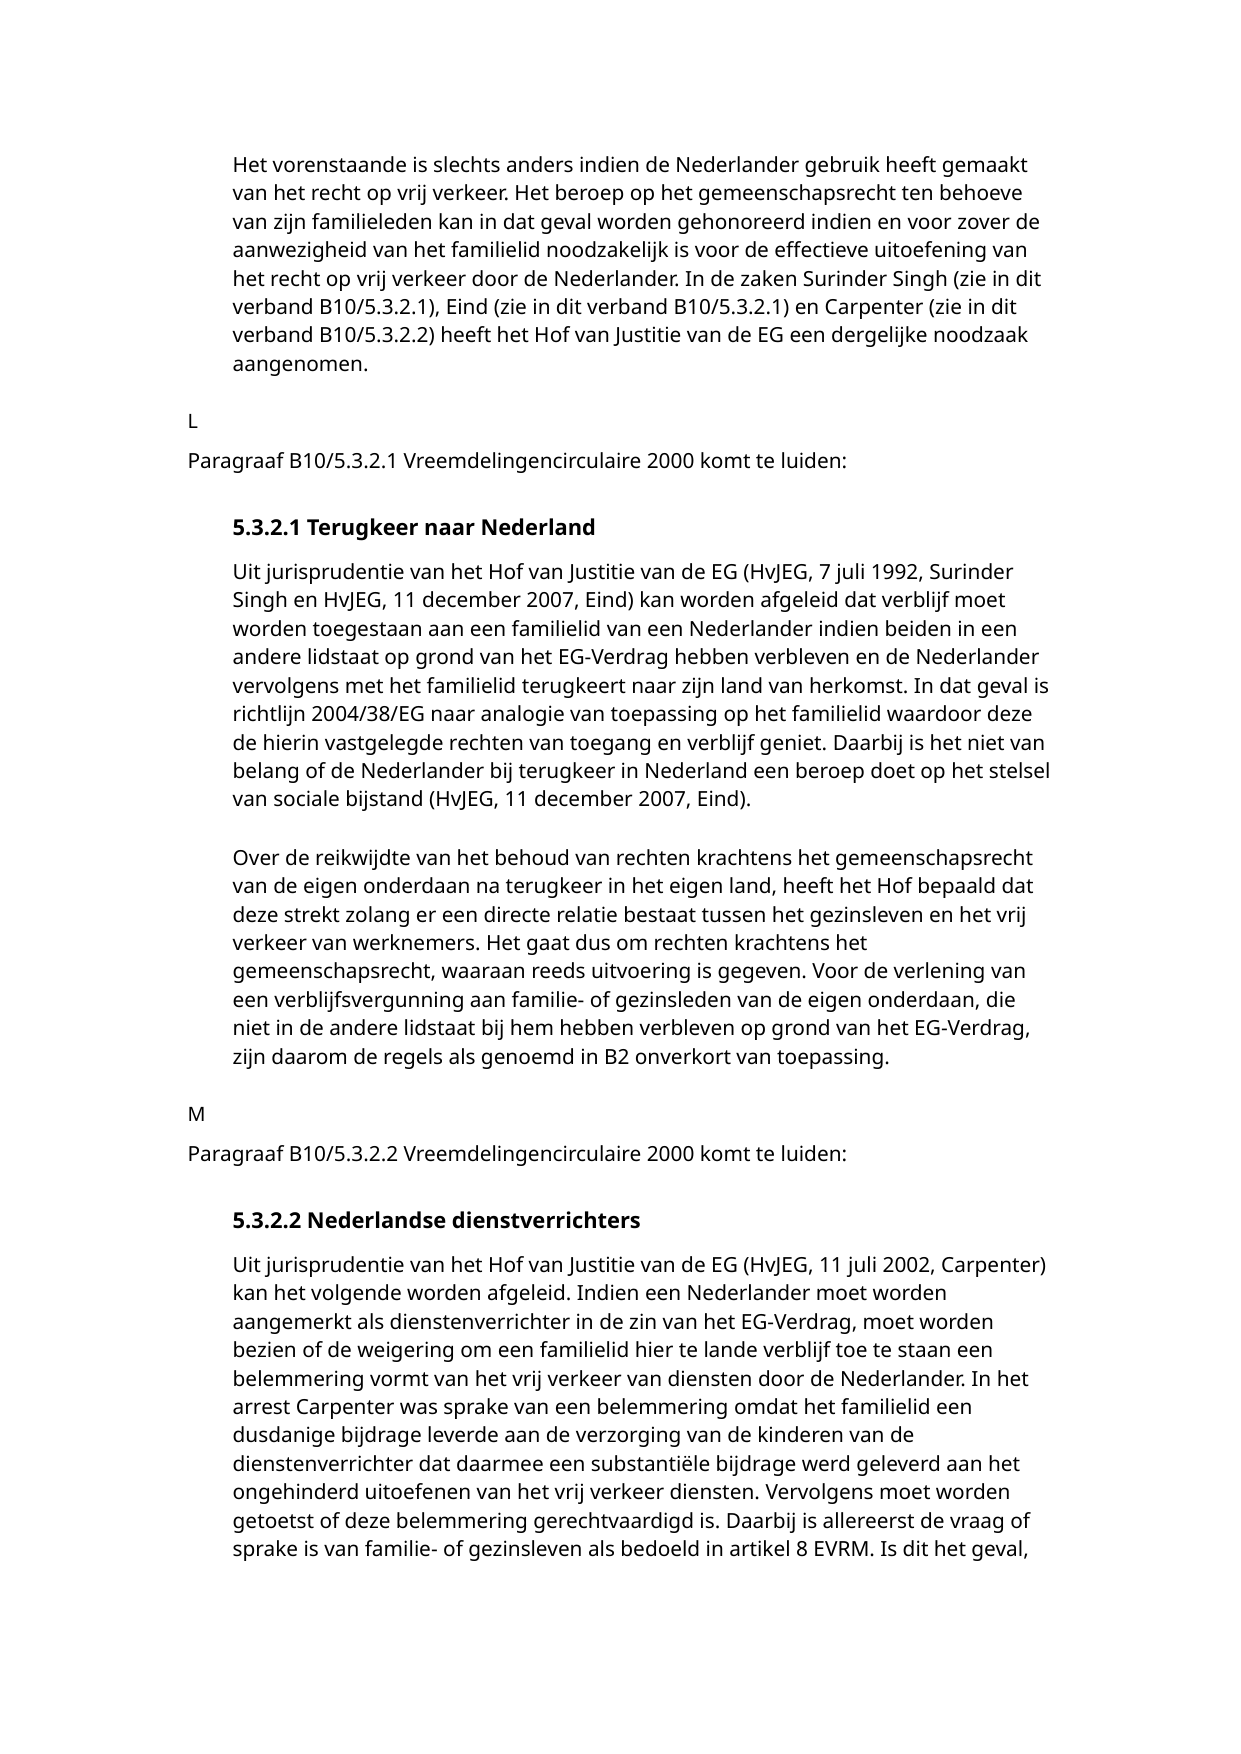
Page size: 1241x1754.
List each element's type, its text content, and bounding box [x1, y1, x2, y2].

text Het vorenstaande is slechts anders indien de Nederlander gebruik heeft gemaakt van het recht op vrij verkeer. Het beroep op het gemeenschapsrecht ten behoeve van zijn familieleden kan in dat geval worden gehonoreerd indien en voor zover de aanwezigheid van het familielid noodzakelijk is voor de effectieve uitoefening van het recht op vrij verkeer door de Nederlander. In de zaken Surinder Singh (zie in dit verband B10/5.3.2.1), Eind (zie in dit verband B10/5.3.2.1) en Carpenter (zie in dit verband B10/5.3.2.2) heeft het Hof van Justitie van de EG een dergelijke noodzaak aangenomen. [232, 150, 1053, 377]
text Over de reikwijdte van het behoud van rechten krachtens het gemeenschapsrecht van de eigen onderdaan na terugkeer in het eigen land, heeft het Hof bepaald dat deze strekt zolang er een directe relatie bestaat tussen het gezinsleven en het vrij verkeer van werknemers. Het gaat dus om rechten krachtens het gemeenschapsrecht, waaraan reeds uitvoering is gegeven. Voor de verlening van een verblijfsvergunning aan familie- of gezinsleden van de eigen onderdaan, die niet in de andere lidstaat bij hem hebben verbleven op grond van het EG-Verdrag, zijn daarom de regels als genoemd in B2 onverkort van toepassing. [232, 843, 1053, 1070]
text Paragraaf B10/5.3.2.1 Vreemdelingencirculaire 2000 komt te luiden: [187, 446, 1053, 475]
text Paragraaf B10/5.3.2.2 Vreemdelingencirculaire 2000 komt te luiden: [187, 1139, 1053, 1168]
subtitle 5.3.2.2 Nederlandse dienstverrichters [232, 1205, 1053, 1235]
text Uit jurisprudentie van het Hof van Justitie van de EG (HvJEG, 7 juli 1992, Surinder Singh en HvJEG, 11 december 2007, Eind) kan worden afgeleid dat verblijf moet worden toegestaan aan een familielid van een Nederlander indien beiden in een andere lidstaat op grond van het EG-Verdrag hebben verbleven en de Nederlander vervolgens met het familielid terugkeert naar zijn land van herkomst. In dat geval is richtlijn 2004/38/EG naar analogie van toepassing op het familielid waardoor deze de hierin vastgelegde rechten van toegang en verblijf geniet. Daarbij is het niet van belang of de Nederlander bij terugkeer in Nederland een beroep doet op het stelsel van sociale bijstand (HvJEG, 11 december 2007, Eind). [232, 557, 1053, 813]
text Uit jurisprudentie van het Hof van Justitie van de EG (HvJEG, 11 juli 2002, Carpenter) kan het volgende worden afgeleid. Indien een Nederlander moet worden aangemerkt als dienstenverrichter in de zin van het EG-Verdrag, moet worden bezien of de weigering om een familielid hier te lande verblijf toe te staan een belemmering vormt van het vrij verkeer van diensten door de Nederlander. In het arrest Carpenter was sprake van een belemmering omdat het familielid een dusdanige bijdrage leverde aan de verzorging van de kinderen van de dienstenverrichter dat daarmee een substantiële bijdrage werd geleverd aan het ongehinderd uitoefenen van het vrij verkeer diensten. Vervolgens moet worden getoetst of deze belemmering gerechtvaardigd is. Daarbij is allereerst de vraag of sprake is van familie- of gezinsleven als bedoeld in artikel 8 EVRM. Is dit het geval, [232, 1250, 1053, 1563]
text L [187, 407, 1053, 434]
subtitle 5.3.2.1 Terugkeer naar Nederland [232, 512, 1053, 542]
text M [187, 1100, 1053, 1127]
